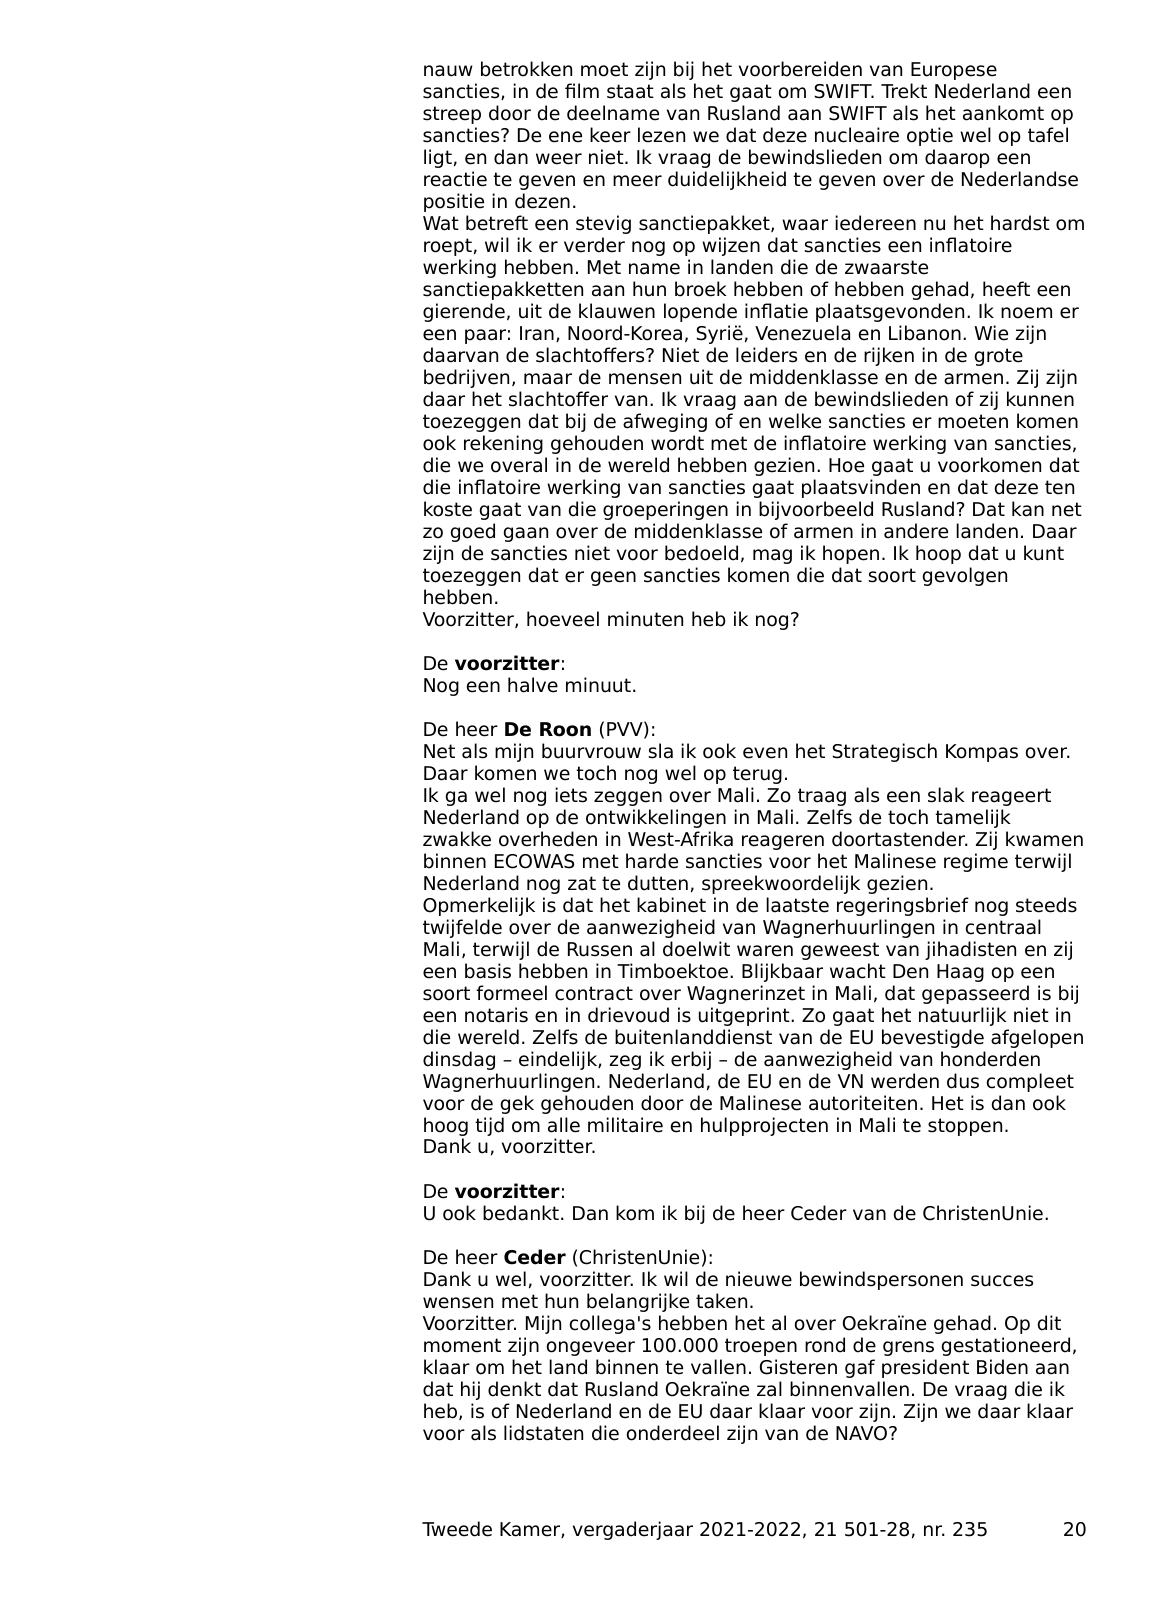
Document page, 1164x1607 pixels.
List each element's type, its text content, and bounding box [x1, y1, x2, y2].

text De voorzitter: [422, 653, 1087, 675]
text Voorzitter. Mijn collega's hebben het al over Oekraïne gehad. Op dit moment zijn ongeveer 100.000 troepen rond de grens gestationeerd, klaar om het land binnen te vallen. Gisteren gaf president Biden aan dat hij denkt dat Rusland Oekraïne zal binnenvallen. De vraag die ik heb, is of Nederland en de EU daar klaar voor zijn. Zijn we daar klaar voor als lidstaten die onderdeel zijn van de NAVO? [422, 1313, 1087, 1444]
text Nog een halve minuut. [422, 675, 1087, 697]
text De voorzitter: [422, 1181, 1087, 1203]
text De heer De Roon (PVV): [422, 719, 1087, 741]
text Net als mijn buurvrouw sla ik ook even het Strategisch Kompas over. Daar komen we toch nog wel op terug. [422, 741, 1087, 785]
text U ook bedankt. Dan kom ik bij de heer Ceder van de ChristenUnie. [422, 1203, 1087, 1224]
text Ik ga wel nog iets zeggen over Mali. Zo traag als een slak reageert Nederland op de ontwikkelingen in Mali. Zelfs de toch tamelijk zwakke overheden in West-Afrika reageren doortastender. Zij kwamen binnen ECOWAS met harde sancties voor het Malinese regime terwijl Nederland nog zat te dutten, spreekwoordelijk gezien. [422, 785, 1087, 895]
text Wat betreft een stevig sanctiepakket, waar iedereen nu het hardst om roept, wil ik er verder nog op wijzen dat sancties een inflatoire werking hebben. Met name in landen die de zwaarste sanctiepakketten aan hun broek hebben of hebben gehad, heeft een gierende, uit de klauwen lopende inflatie plaatsgevonden. Ik noem er een paar: Iran, Noord-Korea, Syrië, Venezuela en Libanon. Wie zijn daarvan de slachtoffers? Niet de leiders en de rijken in de grote bedrijven, maar de mensen uit de middenklasse en de armen. Zij zijn daar het slachtoffer van. Ik vraag aan de bewindslieden of zij kunnen toezeggen dat bij de afweging of en welke sancties er moeten komen ook rekening gehouden wordt met de inflatoire werking van sancties, die we overal in de wereld hebben gezien. Hoe gaat u voorkomen dat die inflatoire werking van sancties gaat plaatsvinden en dat deze ten koste gaat van die groeperingen in bijvoorbeeld Rusland? Dat kan net zo goed gaan over de middenklasse of armen in andere landen. Daar zijn de sancties niet voor bedoeld, mag ik hopen. Ik hoop dat u kunt toezeggen dat er geen sancties komen die dat soort gevolgen hebben. [422, 213, 1087, 608]
text Dank u wel, voorzitter. Ik wil de nieuwe bewindspersonen succes wensen met hun belangrijke taken. [422, 1269, 1087, 1313]
text Dank u, voorzitter. [422, 1136, 1087, 1158]
text nauw betrokken moet zijn bij het voorbereiden van Europese sancties, in de film staat als het gaat om SWIFT. Trekt Nederland een streep door de deelname van Rusland aan SWIFT als het aankomt op sancties? De ene keer lezen we dat deze nucleaire optie wel op tafel ligt, en dan weer niet. Ik vraag de bewindslieden om daarop een reactie te geven en meer duidelijkheid te geven over de Nederlandse positie in dezen. [422, 59, 1087, 213]
text De heer Ceder (ChristenUnie): [422, 1247, 1087, 1269]
text Opmerkelijk is dat het kabinet in de laatste regeringsbrief nog steeds twijfelde over de aanwezigheid van Wagnerhuurlingen in centraal Mali, terwijl de Russen al doelwit waren geweest van jihadisten en zij een basis hebben in Timboektoe. Blijkbaar wacht Den Haag op een soort formeel contract over Wagnerinzet in Mali, dat gepasseerd is bij een notaris en in drievoud is uitgeprint. Zo gaat het natuurlijk niet in die wereld. Zelfs de buitenlanddienst van de EU bevestigde afgelopen dinsdag – eindelijk, zeg ik erbij – de aanwezigheid van honderden Wagnerhuurlingen. Nederland, de EU en de VN werden dus compleet voor de gek gehouden door de Malinese autoriteiten. Het is dan ook hoog tijd om alle militaire en hulpprojecten in Mali te stoppen. [422, 895, 1087, 1136]
text Voorzitter, hoeveel minuten heb ik nog? [422, 608, 1087, 631]
